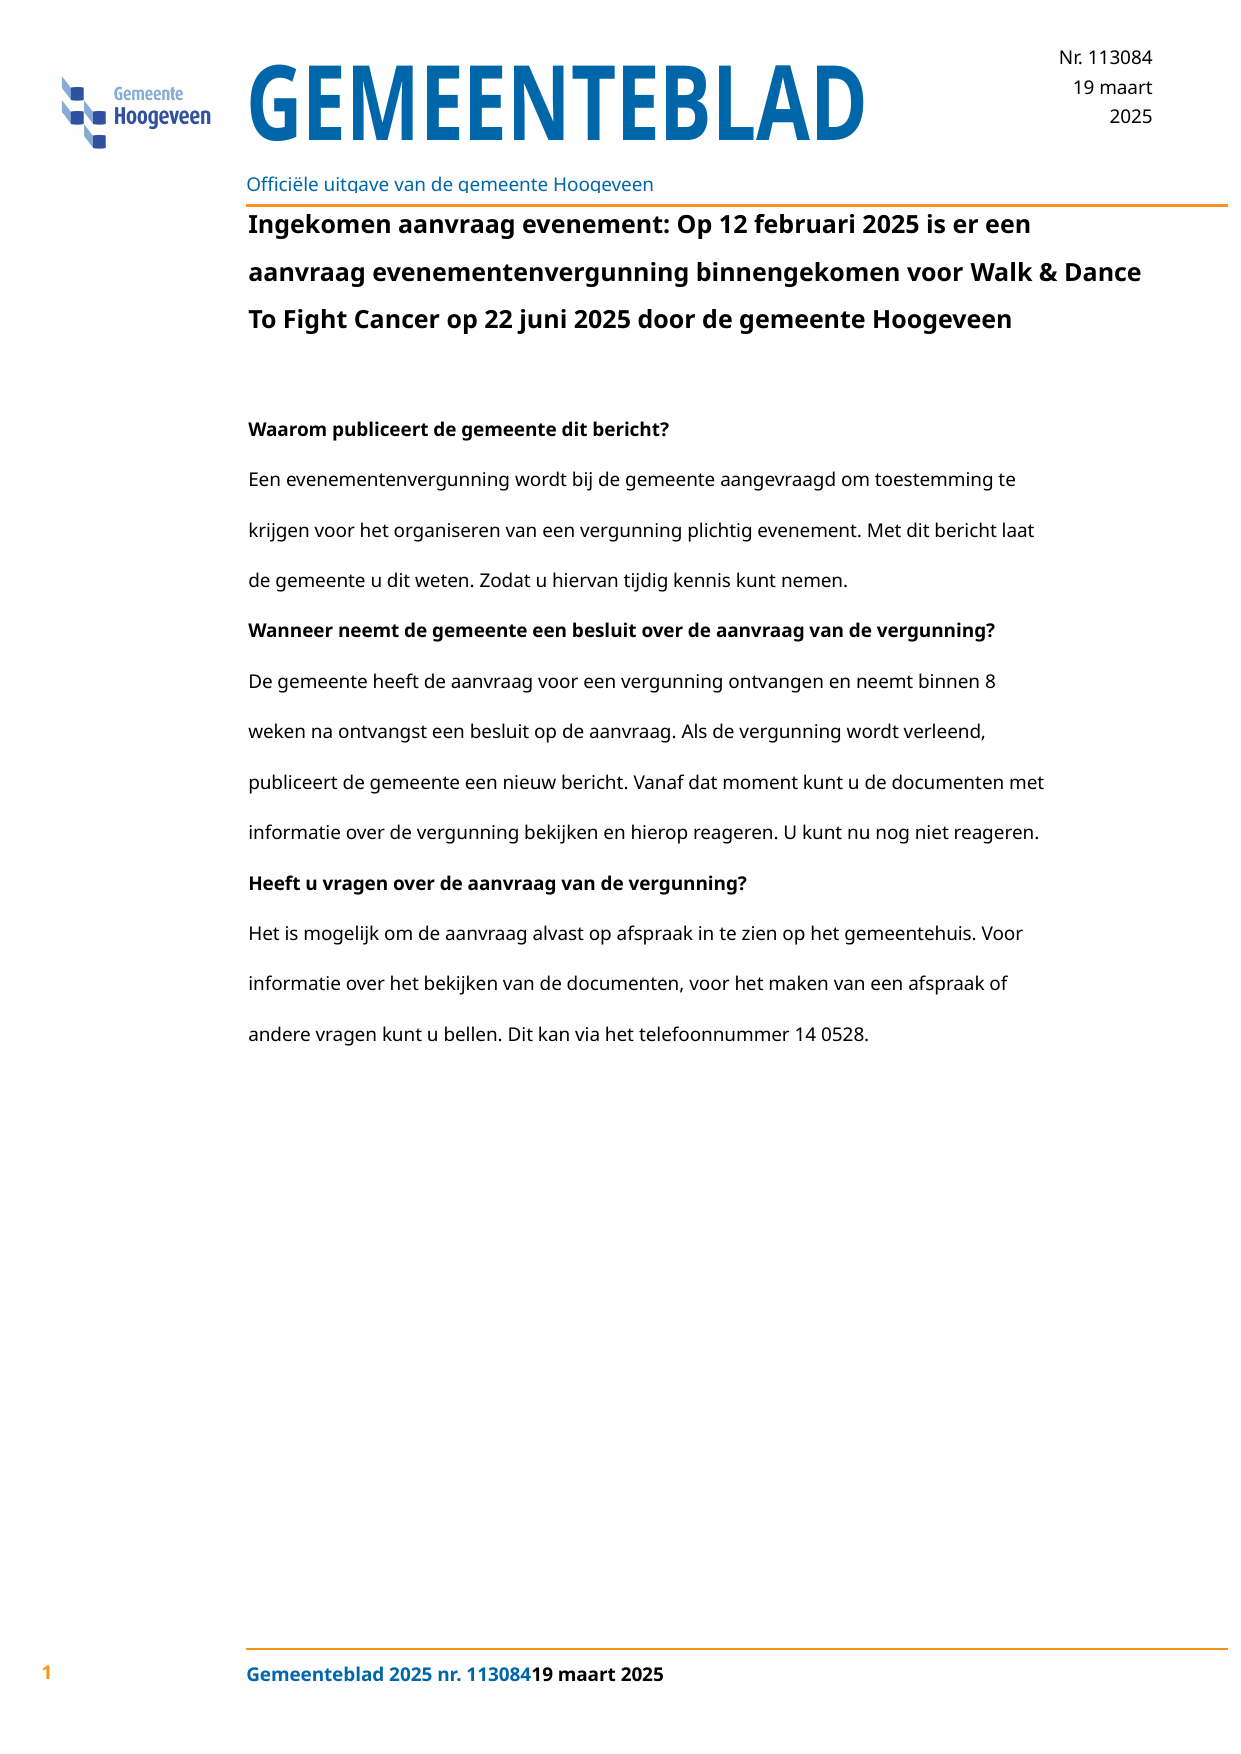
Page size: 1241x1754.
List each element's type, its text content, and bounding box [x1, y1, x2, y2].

text publiceert de gemeente een nieuw bericht. Vanaf dat moment kunt u de documenten met [248, 769, 1152, 794]
text informatie over de vergunning bekijken en hierop reageren. U kunt nu nog niet reageren. [248, 819, 1152, 845]
text informatie over het bekijken van de documenten, voor het maken van een afspraak of [248, 971, 1152, 996]
text Ingekomen aanvraag evenement: Op 12 februari 2025 is er een aanvraag evenementenvergunning binnengekomen voor Walk & Dance To Fight Cancer op 22 juni 2025 door de gemeente Hoogeveen [248, 207, 1152, 336]
text Een evenementenvergunning wordt bij de gemeente aangevraagd om toestemming te [248, 466, 1152, 492]
text Het is mogelijk om de aanvraag alvast op afspraak in te zien op het gemeentehuis. Voor [248, 920, 1152, 946]
text Wanneer neemt de gemeente een besluit over de aanvraag van de vergunning? [248, 618, 1152, 643]
picture [41, 47, 231, 172]
text De gemeente heeft de aanvraag voor een vergunning ontvangen en neemt binnen 8 [248, 668, 1152, 694]
text andere vragen kunt u bellen. Dit kan via het telefoonnummer 14 0528. [248, 1021, 1152, 1047]
text Heeft u vragen over de aanvraag van de vergunning? [248, 870, 1152, 895]
text Waarom publiceert de gemeente dit bericht? [248, 416, 1152, 442]
text weken na ontvangst een besluit op de aanvraag. Als de vergunning wordt verleend, [248, 718, 1152, 744]
text krijgen voor het organiseren van een vergunning plichtig evenement. Met dit bericht laat [248, 517, 1152, 542]
text de gemeente u dit weten. Zodat u hiervan tijdig kennis kunt nemen. [248, 567, 1152, 593]
